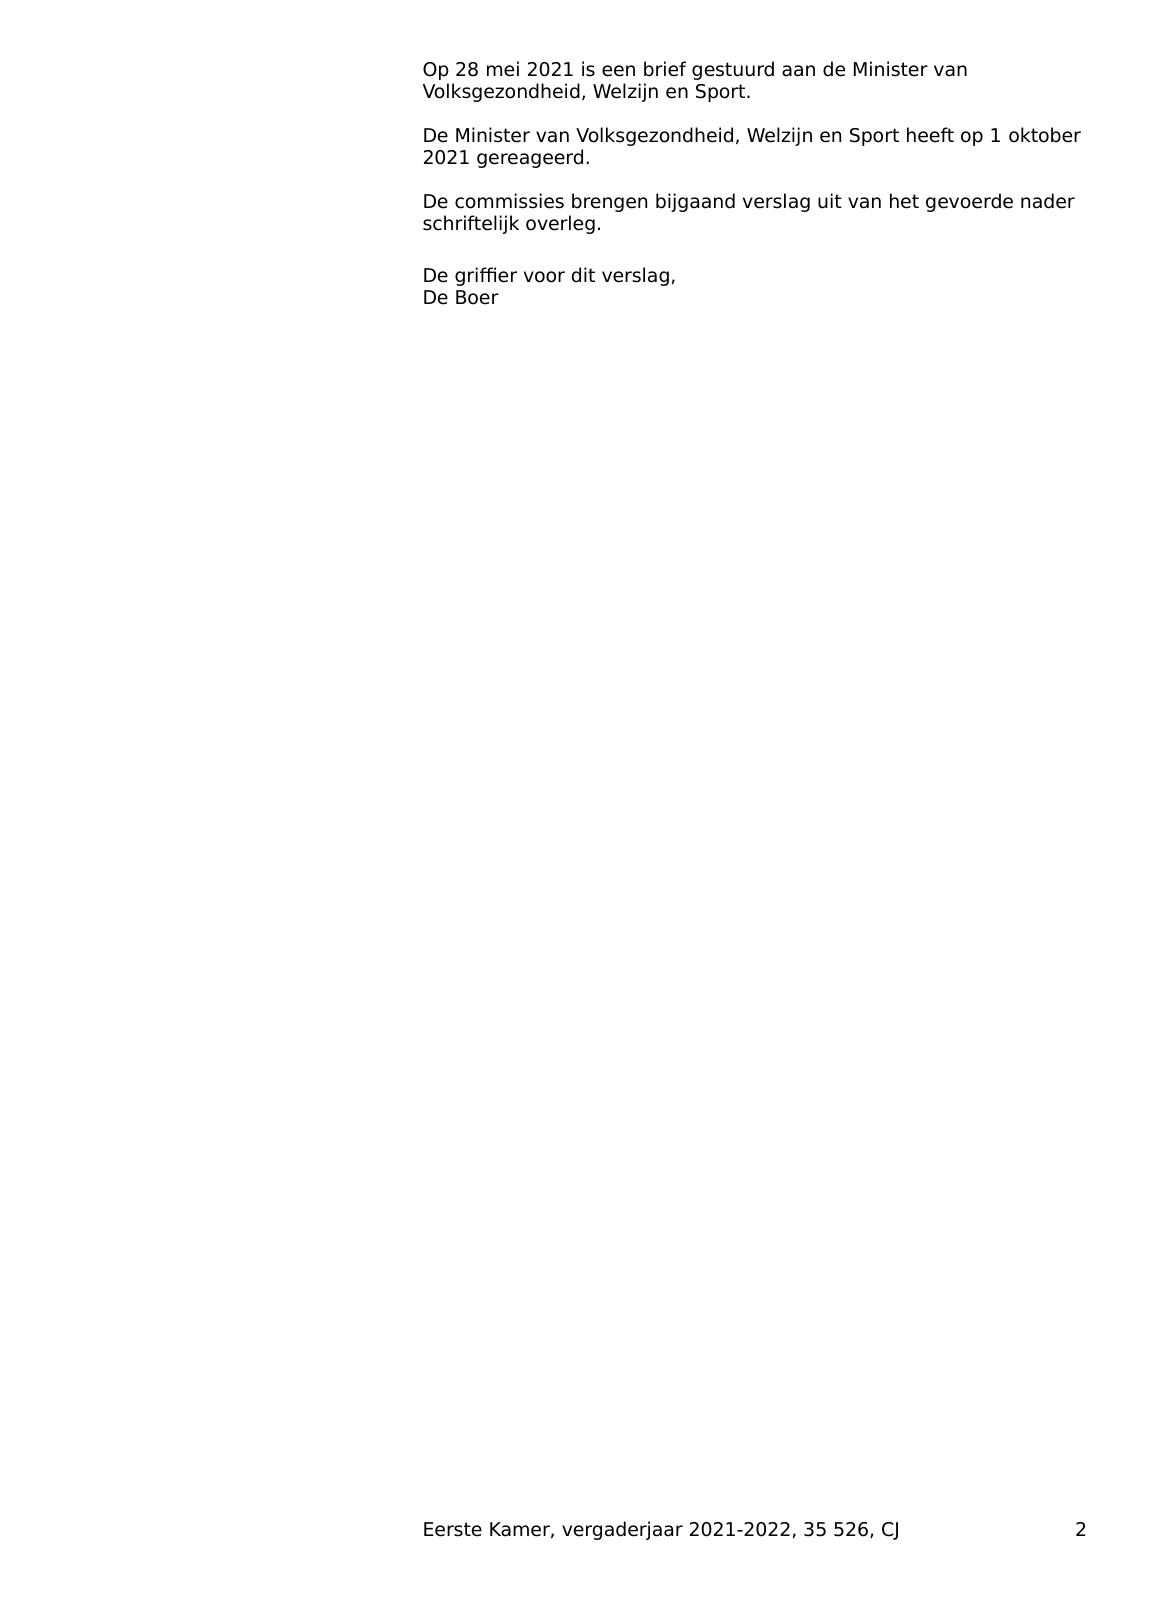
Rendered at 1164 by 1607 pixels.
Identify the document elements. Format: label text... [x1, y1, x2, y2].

text De Minister van Volksgezondheid, Welzijn en Sport heeft op 1 oktober 2021 gereageerd. [422, 125, 1087, 169]
text De griffier voor dit verslag, De Boer [422, 265, 1087, 309]
text De commissies brengen bijgaand verslag uit van het gevoerde nader schriftelijk overleg. [422, 191, 1087, 235]
text Op 28 mei 2021 is een brief gestuurd aan de Minister van Volksgezondheid, Welzijn en Sport. [422, 59, 1087, 103]
